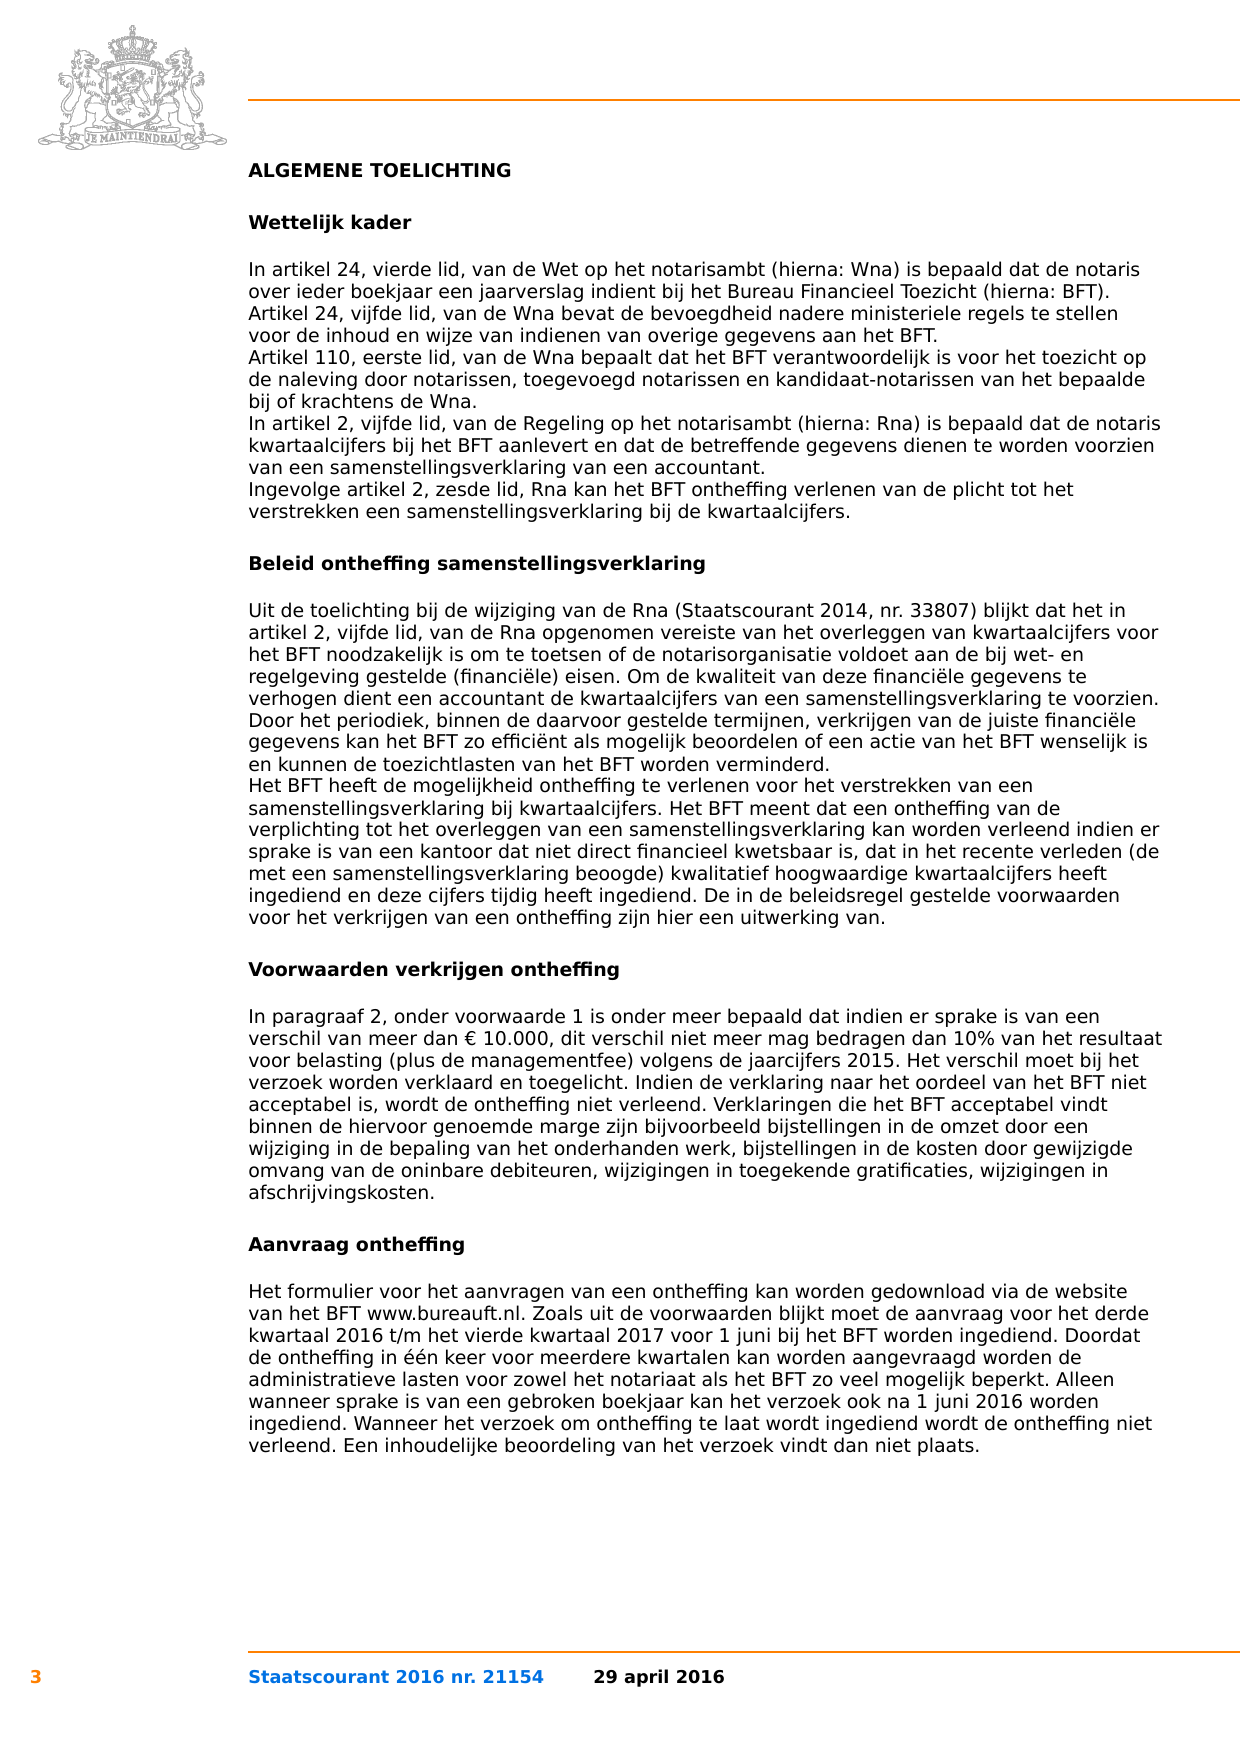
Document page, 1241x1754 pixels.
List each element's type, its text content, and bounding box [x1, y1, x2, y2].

subtitle Wettelijk kader [248, 212, 1163, 234]
picture [38, 25, 227, 150]
text Ingevolge artikel 2, zesde lid, Rna kan het BFT ontheffing verlenen van de plicht tot het verstrekken een samenstellingsverklaring bij de kwartaalcijfers. [248, 479, 1163, 523]
text Artikel 110, eerste lid, van de Wna bepaalt dat het BFT verantwoordelijk is voor het toezicht op de naleving door notarissen, toegevoegd notarissen en kandidaat-notarissen van het bepaalde bij of krachtens de Wna. [248, 347, 1163, 413]
text Uit de toelichting bij de wijziging van de Rna (Staatscourant 2014, nr. 33807) blijkt dat het in artikel 2, vijfde lid, van de Rna opgenomen vereiste van het overleggen van kwartaalcijfers voor het BFT noodzakelijk is om te toetsen of de notarisorganisatie voldoet aan de bij wet- en regelgeving gestelde (financiële) eisen. Om de kwaliteit van deze financiële gegevens te verhogen dient een accountant de kwartaalcijfers van een samenstellingsverklaring te voorzien. Door het periodiek, binnen de daarvoor gestelde termijnen, verkrijgen van de juiste financiële gegevens kan het BFT zo efficiënt als mogelijk beoordelen of een actie van het BFT wenselijk is en kunnen de toezichtlasten van het BFT worden verminderd. [248, 599, 1163, 775]
text Het BFT heeft de mogelijkheid ontheffing te verlenen voor het verstrekken van een samenstellingsverklaring bij kwartaalcijfers. Het BFT meent dat een ontheffing van de verplichting tot het overleggen van een samenstellingsverklaring kan worden verleend indien er sprake is van een kantoor dat niet direct financieel kwetsbaar is, dat in het recente verleden (de met een samenstellingsverklaring beoogde) kwalitatief hoogwaardige kwartaalcijfers heeft ingediend en deze cijfers tijdig heeft ingediend. De in de beleidsregel gestelde voorwaarden voor het verkrijgen van een ontheffing zijn hier een uitwerking van. [248, 775, 1163, 929]
subtitle Aanvraag ontheffing [248, 1234, 1163, 1256]
subtitle Beleid ontheffing samenstellingsverklaring [248, 553, 1163, 574]
text Het formulier voor het aanvragen van een ontheffing kan worden gedownload via de website van het BFT www.bureauft.nl. Zoals uit de voorwaarden blijkt moet de aanvraag voor het derde kwartaal 2016 t/m het vierde kwartaal 2017 voor 1 juni bij het BFT worden ingediend. Doordat de ontheffing in één keer voor meerdere kwartalen kan worden aangevraagd worden de administratieve lasten voor zowel het notariaat als het BFT zo veel mogelijk beperkt. Alleen wanneer sprake is van een gebroken boekjaar kan het verzoek ook na 1 juni 2016 worden ingediend. Wanneer het verzoek om ontheffing te laat wordt ingediend wordt de ontheffing niet verleend. Een inhoudelijke beoordeling van het verzoek vindt dan niet plaats. [248, 1281, 1163, 1457]
subtitle Voorwaarden verkrijgen ontheffing [248, 959, 1163, 981]
text In paragraaf 2, onder voorwaarde 1 is onder meer bepaald dat indien er sprake is van een verschil van meer dan € 10.000, dit verschil niet meer mag bedragen dan 10% van het resultaat voor belasting (plus de managementfee) volgens de jaarcijfers 2015. Het verschil moet bij het verzoek worden verklaard en toegelicht. Indien de verklaring naar het oordeel van het BFT niet acceptabel is, wordt de ontheffing niet verleend. Verklaringen die het BFT acceptabel vindt binnen de hiervoor genoemde marge zijn bijvoorbeeld bijstellingen in de omzet door een wijziging in de bepaling van het onderhanden werk, bijstellingen in de kosten door gewijzigde omvang van de oninbare debiteuren, wijzigingen in toegekende gratificaties, wijzigingen in afschrijvingskosten. [248, 1006, 1163, 1204]
subtitle ALGEMENE TOELICHTING [248, 160, 1163, 182]
text In artikel 2, vijfde lid, van de Regeling op het notarisambt (hierna: Rna) is bepaald dat de notaris kwartaalcijfers bij het BFT aanlevert en dat de betreffende gegevens dienen te worden voorzien van een samenstellingsverklaring van een accountant. [248, 413, 1163, 479]
text In artikel 24, vierde lid, van de Wet op het notarisambt (hierna: Wna) is bepaald dat de notaris over ieder boekjaar een jaarverslag indient bij het Bureau Financieel Toezicht (hierna: BFT). Artikel 24, vijfde lid, van de Wna bevat de bevoegdheid nadere ministeriele regels te stellen voor de inhoud en wijze van indienen van overige gegevens aan het BFT. [248, 259, 1163, 347]
